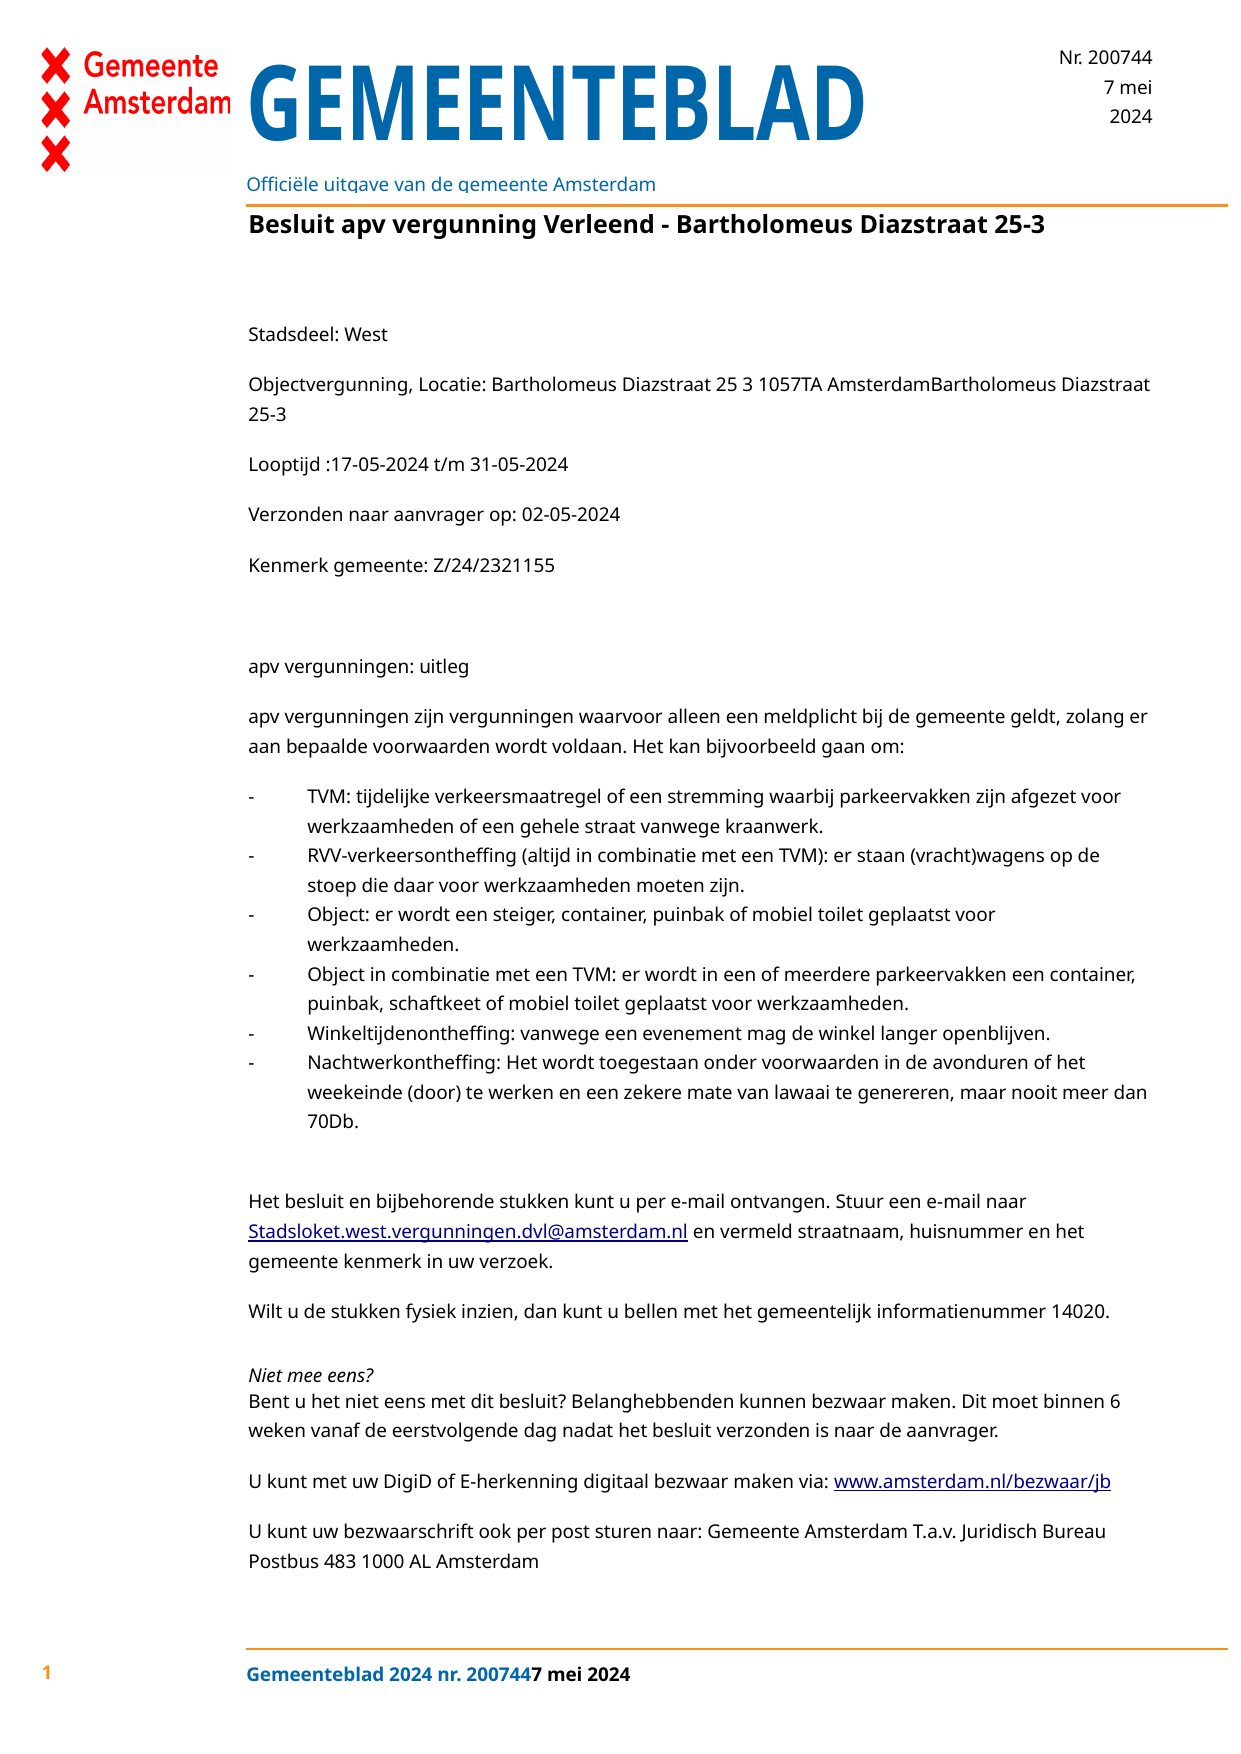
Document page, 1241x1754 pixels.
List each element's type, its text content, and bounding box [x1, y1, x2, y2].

text Het besluit en bijbehorende stukken kunt u per e-mail ontvangen. Stuur een e-mail naar Stadsloket.west.vergunningen.dvl@amsterdam.nl en vermeld straatnaam, huisnummer en het gemeente kenmerk in uw verzoek. [248, 1189, 1152, 1273]
text Bent u het niet eens met dit besluit? Belanghebbenden kunnen bezwaar maken. Dit moet binnen 6 weken vanaf de eerstvolgende dag nadat het besluit verzonden is naar de aanvrager. [248, 1388, 1152, 1443]
text Wilt u de stukken fysiek inzien, dan kunt u bellen met het gemeentelijk informatienummer 14020. [248, 1298, 1152, 1324]
list Nachtwerkontheffing: Het wordt toegestaan onder voorwaarden in de avonduren of het weekeinde (door) te werken en een zekere mate van lawaai te genereren, maar nooit meer dan 70Db. [248, 1049, 1152, 1134]
list TVM: tijdelijke verkeersmaatregel of een stremming waarbij parkeervakken zijn afgezet voor werkzaamheden of een gehele straat vanwege kraanwerk. [248, 783, 1152, 838]
text Besluit apv vergunning Verleend - Bartholomeus Diazstraat 25-3 [248, 207, 1152, 241]
text Niet mee eens? [248, 1362, 1152, 1388]
text apv vergunningen: uitleg [248, 653, 1152, 678]
text Looptijd :17-05-2024 t/m 31-05-2024 [248, 451, 1152, 477]
list Object: er wordt een steiger, container, puinbak of mobiel toilet geplaatst voor werkzaamheden. [248, 902, 1152, 957]
text Verzonden naar aanvrager op: 02-05-2024 [248, 502, 1152, 527]
text apv vergunningen zijn vergunningen waarvoor alleen een meldplicht bij de gemeente geldt, zolang er aan bepaalde voorwaarden wordt voldaan. Het kan bijvoorbeeld gaan om: [248, 703, 1152, 758]
text U kunt met uw DigiD of E-herkenning digitaal bezwaar maken via: www.amsterdam.nl/bezwaar/jb [248, 1468, 1152, 1494]
list Object in combinatie met een TVM: er wordt in een of meerdere parkeervakken een container, puinbak, schaftkeet of mobiel toilet geplaatst voor werkzaamheden. [248, 961, 1152, 1016]
list RVV-verkeersontheffing (altijd in combinatie met een TVM): er staan (vracht)wagens op de stoep die daar voor werkzaamheden moeten zijn. [248, 842, 1152, 898]
text Stadsdeel: West [248, 321, 1152, 346]
list Winkeltijdenontheffing: vanwege een evenement mag de winkel langer openblijven. [248, 1020, 1152, 1046]
text Kenmerk gemeente: Z/24/2321155 [248, 552, 1152, 578]
text Objectvergunning, Locatie: Bartholomeus Diazstraat 25 3 1057TA AmsterdamBartholomeus Diazstraat 25-3 [248, 371, 1152, 426]
picture [41, 47, 231, 172]
text U kunt uw bezwaarschrift ook per post sturen naar: Gemeente Amsterdam T.a.v. Juridisch Bureau Postbus 483 1000 AL Amsterdam [248, 1518, 1152, 1574]
